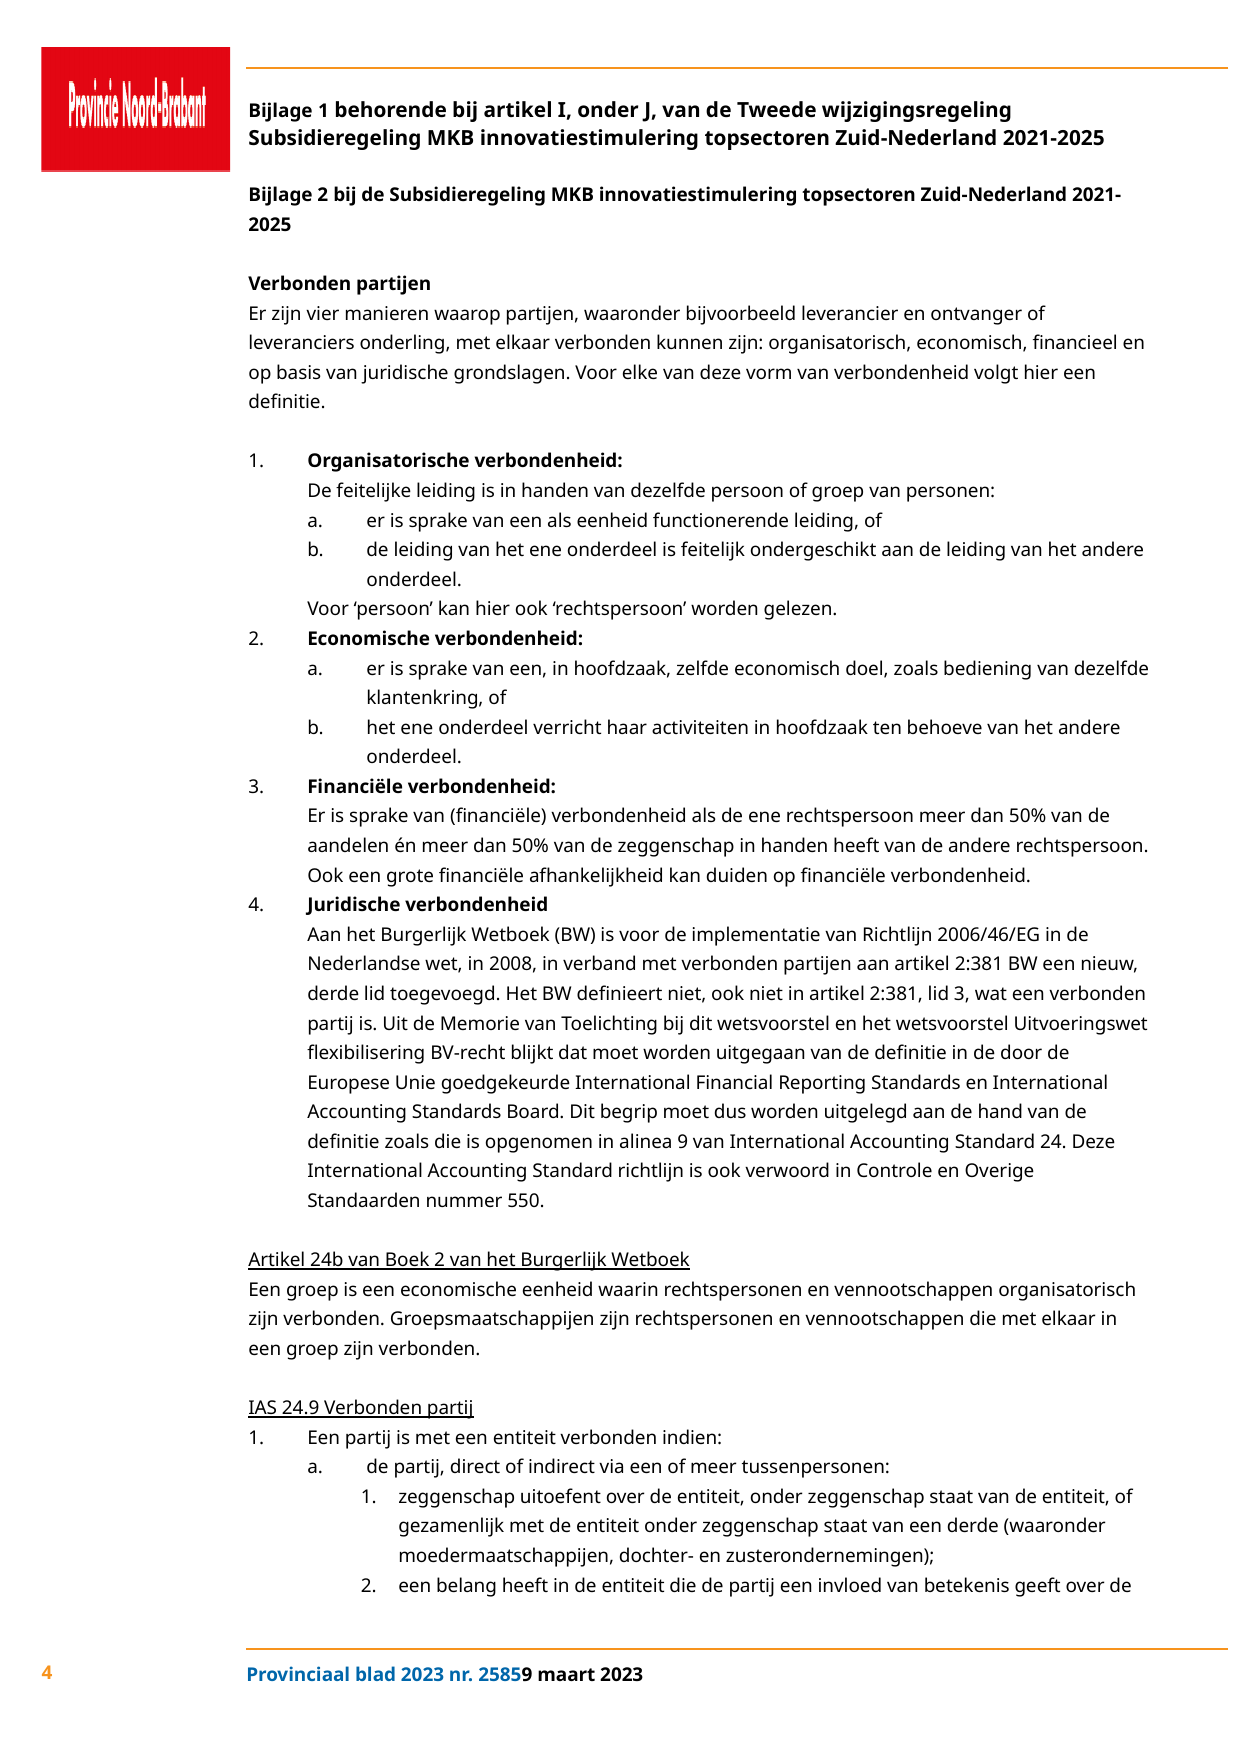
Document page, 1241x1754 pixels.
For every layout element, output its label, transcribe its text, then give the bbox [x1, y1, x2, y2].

list een belang heeft in de entiteit die de partij een invloed van betekenis geeft over de [361, 1572, 1152, 1597]
list Juridische verbondenheid [248, 891, 1152, 917]
list Aan het Burgerlijk Wetboek (BW) is voor de implementatie van Richtlijn 2006/46/EG in de Nederlandse wet, in 2008, in verband met verbonden partijen aan artikel 2:381 BW een nieuw, derde lid toegevoegd. Het BW definieert niet, ook niet in artikel 2:381, lid 3, wat een verbonden partij is. Uit de Memorie van Toelichting bij dit wetsvoorstel en het wetsvoorstel Uitvoeringswet flexibilisering BV-recht blijkt dat moet worden uitgegaan van de definitie in de door de Europese Unie goedgekeurde International Financial Reporting Standards en International Accounting Standards Board. Dit begrip moet dus worden uitgelegd aan de hand van de definitie zoals die is opgenomen in alinea 9 van International Accounting Standard 24. Deze International Accounting Standard richtlijn is ook verwoord in Controle en Overige Standaarden nummer 550. [248, 921, 1152, 1213]
list er is sprake van een, in hoofdzaak, zelfde economisch doel, zoals bediening van dezelfde klantenkring, of [307, 655, 1152, 710]
list Organisatorische verbondenheid: [248, 448, 1152, 473]
list de leiding van het ene onderdeel is feitelijk ondergeschikt aan de leiding van het andere onderdeel. [307, 536, 1152, 592]
text Een groep is een economische eenheid waarin rechtspersonen en vennootschappen organisatorisch zijn verbonden. Groepsmaatschappijen zijn rechtspersonen en vennootschappen die met elkaar in een groep zijn verbonden. [248, 1276, 1152, 1361]
list De feitelijke leiding is in handen van dezelfde persoon of groep van personen: [248, 477, 1152, 503]
list Een partij is met een entiteit verbonden indien: [248, 1424, 1152, 1449]
text Bijlage 1 behorende bij artikel I, onder J, van de Tweede wijzigingsregeling Subsidieregeling MKB innovatiestimulering topsectoren Zuid-Nederland 2021-2025 [248, 95, 1152, 152]
list het ene onderdeel verricht haar activiteiten in hoofdzaak ten behoeve van het andere onderdeel. [307, 714, 1152, 769]
list Er is sprake van (financiële) verbondenheid als de ene rechtspersoon meer dan 50% van de aandelen én meer dan 50% van de zeggenschap in handen heeft van de andere rechtspersoon. Ook een grote financiële afhankelijkheid kan duiden op financiële verbondenheid. [248, 803, 1152, 887]
list de partij, direct of indirect via een of meer tussenpersonen: [307, 1453, 1152, 1479]
list Economische verbondenheid: [248, 625, 1152, 651]
list Financiële verbondenheid: [248, 773, 1152, 799]
list zeggenschap uitoefent over de entiteit, onder zeggenschap staat van de entiteit, of gezamenlijk met de entiteit onder zeggenschap staat van een derde (waaronder moedermaatschappijen, dochter- en zusterondernemingen); [361, 1483, 1152, 1568]
text Bijlage 2 bij de Subsidieregeling MKB innovatiestimulering topsectoren Zuid-Nederland 2021-2025 [248, 181, 1152, 237]
text IAS 24.9 Verbonden partij [248, 1394, 1152, 1420]
list er is sprake van een als eenheid functionerende leiding, of [307, 507, 1152, 532]
text Er zijn vier manieren waarop partijen, waaronder bijvoorbeeld leverancier en ontvanger of leveranciers onderling, met elkaar verbonden kunnen zijn: organisatorisch, economisch, financieel en op basis van juridische grondslagen. Voor elke van deze vorm van verbondenheid volgt hier een definitie. [248, 300, 1152, 414]
picture [41, 47, 231, 172]
list Voor ‘persoon’ kan hier ook ‘rechtspersoon’ worden gelezen. [248, 596, 1152, 621]
text Artikel 24b van Boek 2 van het Burgerlijk Wetboek [248, 1246, 1152, 1272]
text Verbonden partijen [248, 270, 1152, 296]
